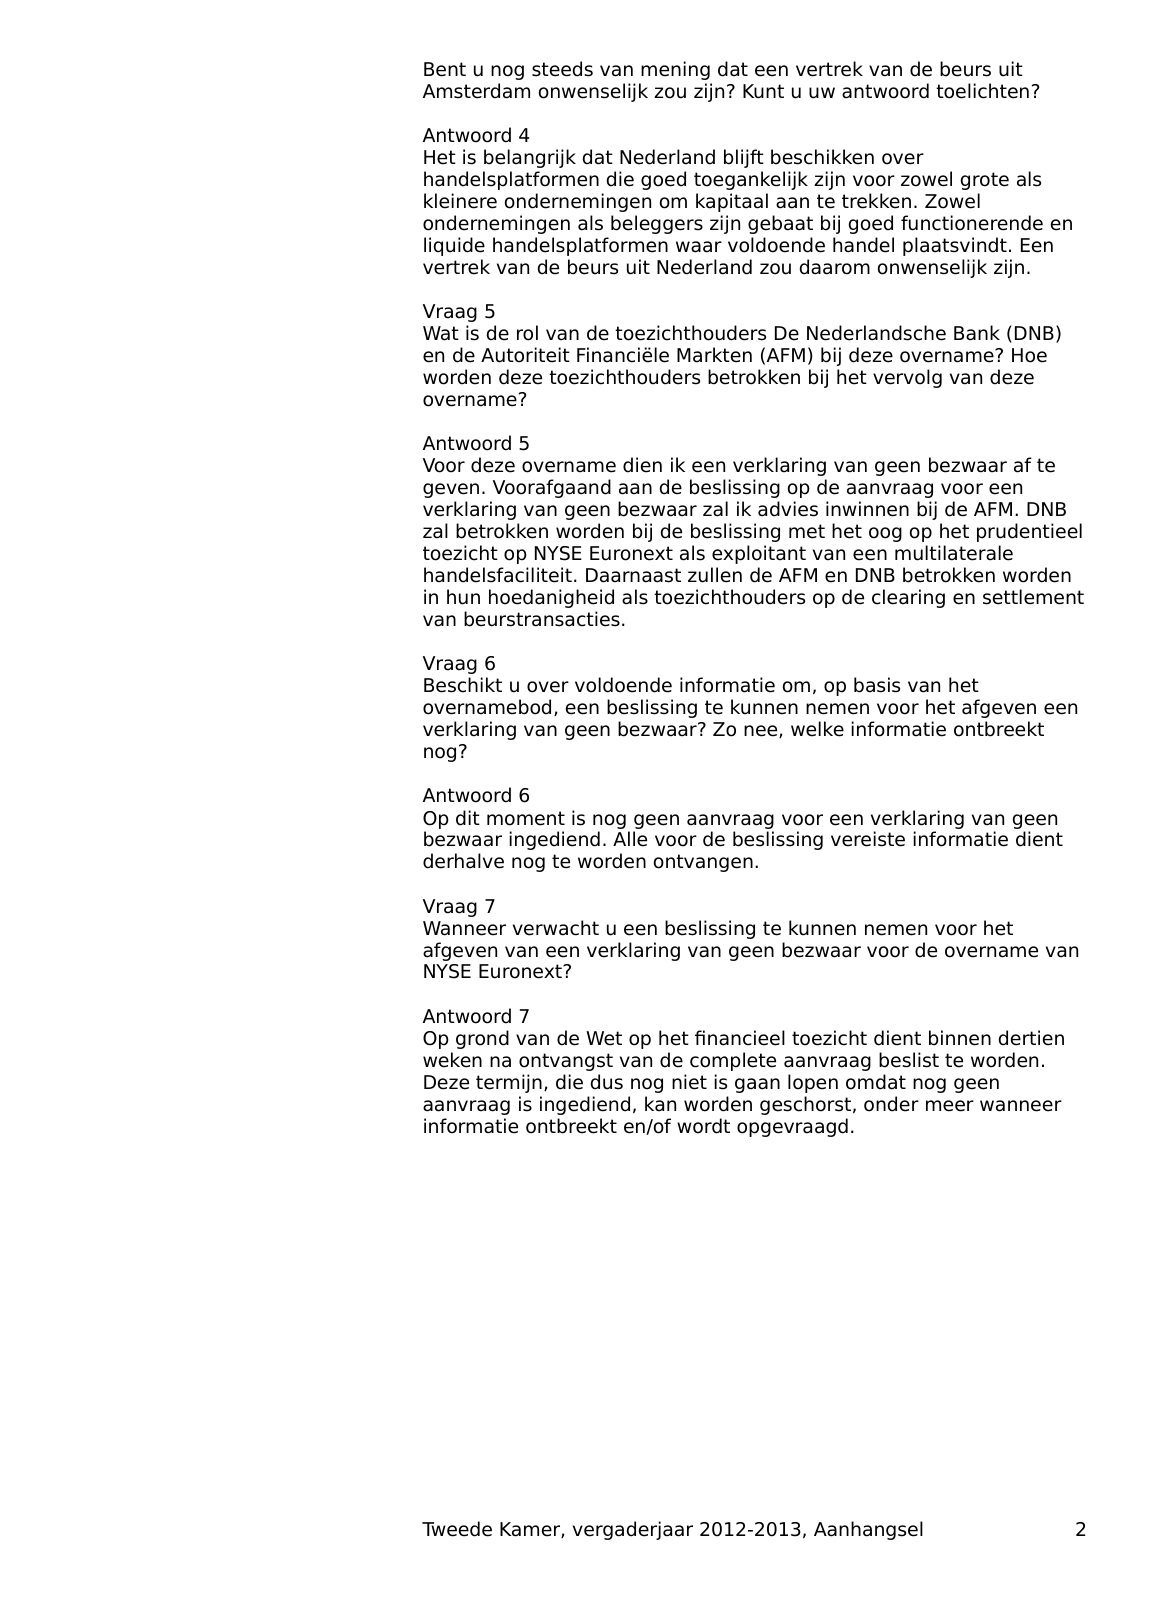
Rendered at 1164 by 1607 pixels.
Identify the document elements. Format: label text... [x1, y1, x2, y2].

text Voor deze overname dien ik een verklaring van geen bezwaar af te geven. Voorafgaand aan de beslissing op de aanvraag voor een verklaring van geen bezwaar zal ik advies inwinnen bij de AFM. DNB zal betrokken worden bij de beslissing met het oog op het prudentieel toezicht op NYSE Euronext als exploitant van een multilaterale handelsfaciliteit. Daarnaast zullen de AFM en DNB betrokken worden in hun hoedanigheid als toezichthouders op de clearing en settlement van beurstransacties. [422, 455, 1087, 631]
text Vraag 7 [422, 896, 1087, 917]
text Beschikt u over voldoende informatie om, op basis van het overnamebod, een beslissing te kunnen nemen voor het afgeven een verklaring van geen bezwaar? Zo nee, welke informatie ontbreekt nog? [422, 675, 1087, 763]
text Antwoord 6 [422, 785, 1087, 807]
text Vraag 5 [422, 301, 1087, 323]
text Antwoord 4 [422, 125, 1087, 147]
text Het is belangrijk dat Nederland blijft beschikken over handelsplatformen die goed toegankelijk zijn voor zowel grote als kleinere ondernemingen om kapitaal aan te trekken. Zowel ondernemingen als beleggers zijn gebaat bij goed functionerende en liquide handelsplatformen waar voldoende handel plaatsvindt. Een vertrek van de beurs uit Nederland zou daarom onwenselijk zijn. [422, 147, 1087, 279]
text Bent u nog steeds van mening dat een vertrek van de beurs uit Amsterdam onwenselijk zou zijn? Kunt u uw antwoord toelichten? [422, 59, 1087, 103]
text Antwoord 5 [422, 433, 1087, 455]
text Wat is de rol van de toezichthouders De Nederlandsche Bank (DNB) en de Autoriteit Financiële Markten (AFM) bij deze overname? Hoe worden deze toezichthouders betrokken bij het vervolg van deze overname? [422, 323, 1087, 411]
text Op dit moment is nog geen aanvraag voor een verklaring van geen bezwaar ingediend. Alle voor de beslissing vereiste informatie dient derhalve nog te worden ontvangen. [422, 807, 1087, 873]
text Vraag 6 [422, 653, 1087, 675]
text Antwoord 7 [422, 1006, 1087, 1028]
text Op grond van de Wet op het financieel toezicht dient binnen dertien weken na ontvangst van de complete aanvraag beslist te worden. Deze termijn, die dus nog niet is gaan lopen omdat nog geen aanvraag is ingediend, kan worden geschorst, onder meer wanneer informatie ontbreekt en/of wordt opgevraagd. [422, 1028, 1087, 1137]
text Wanneer verwacht u een beslissing te kunnen nemen voor het afgeven van een verklaring van geen bezwaar voor de overname van NYSE Euronext? [422, 917, 1087, 983]
